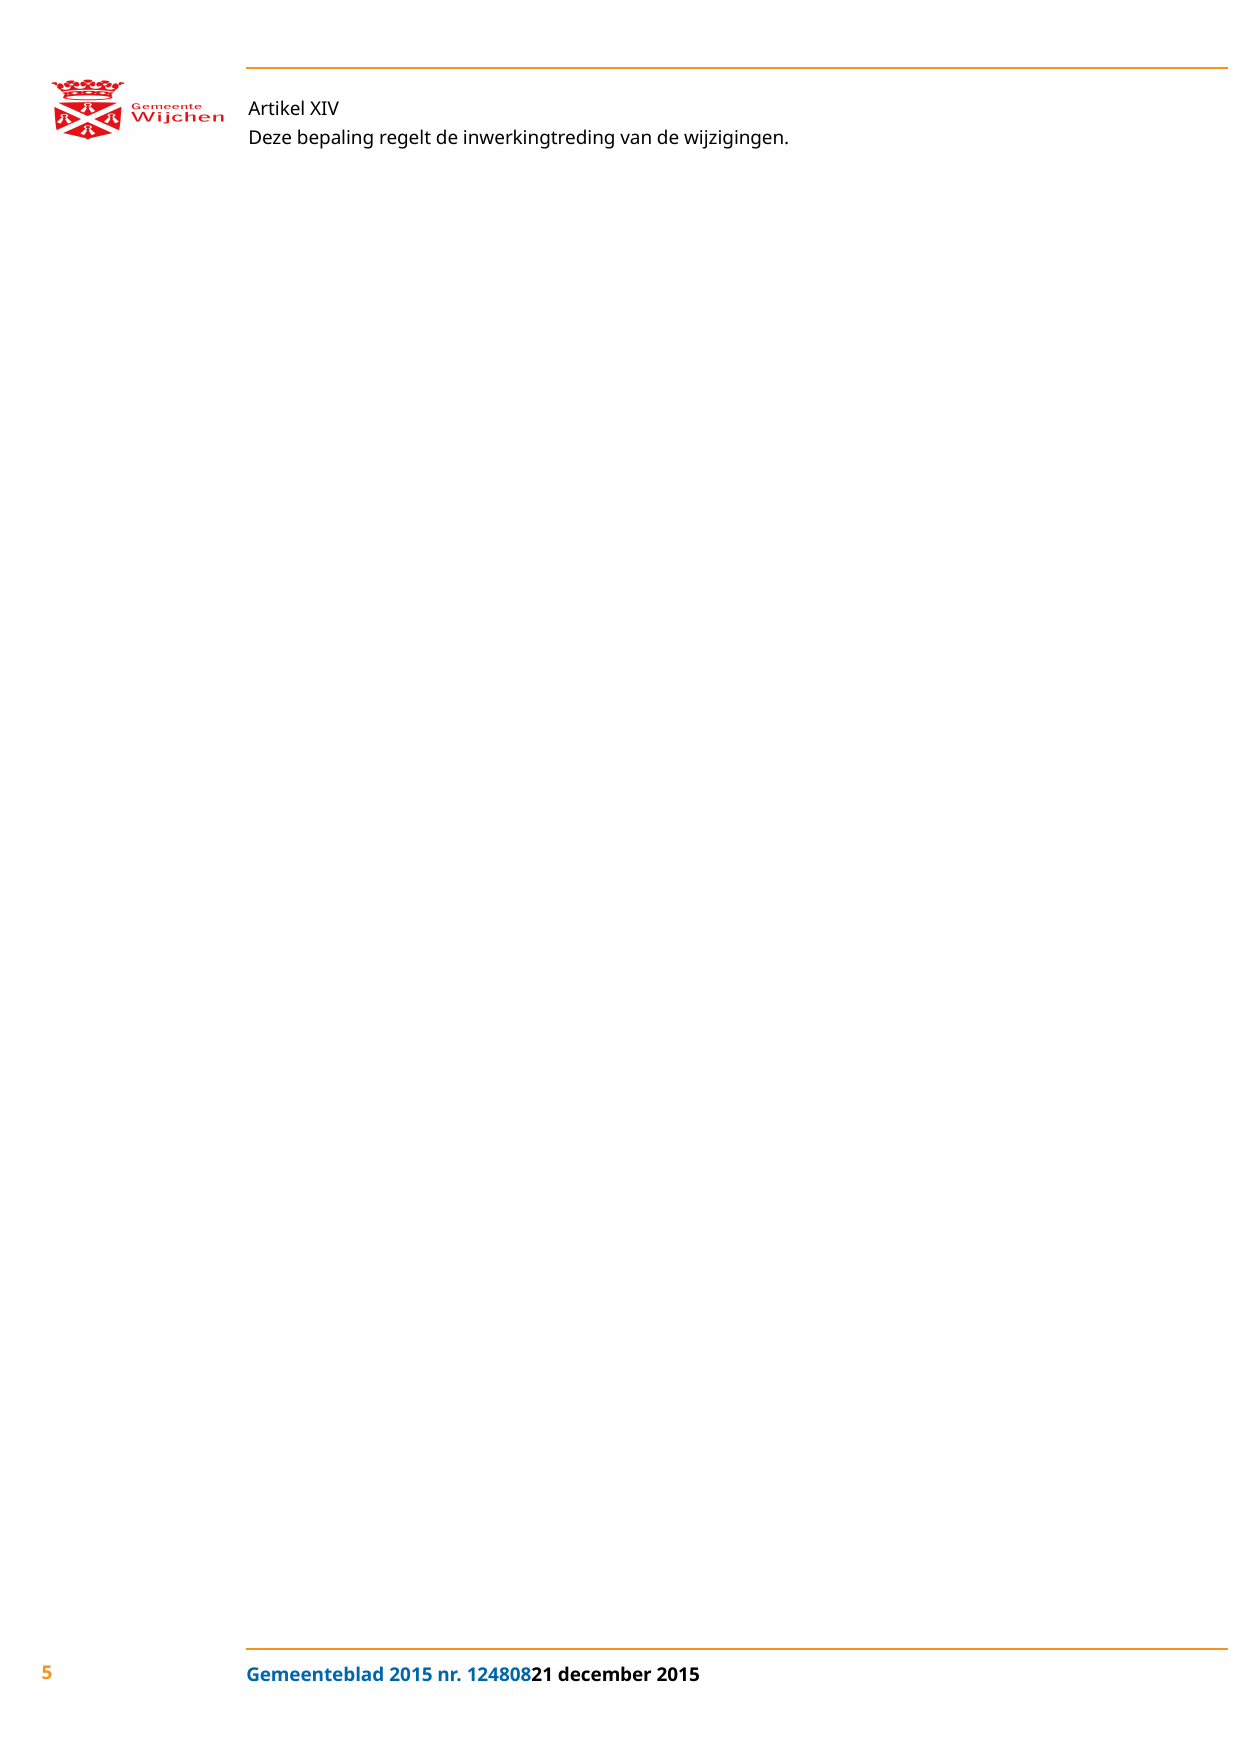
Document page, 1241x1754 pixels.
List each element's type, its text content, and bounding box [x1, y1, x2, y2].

text Artikel XIV [248, 95, 1152, 121]
text Deze bepaling regelt de inwerkingtreding van de wijzigingen. [248, 124, 1152, 150]
picture [41, 47, 231, 172]
